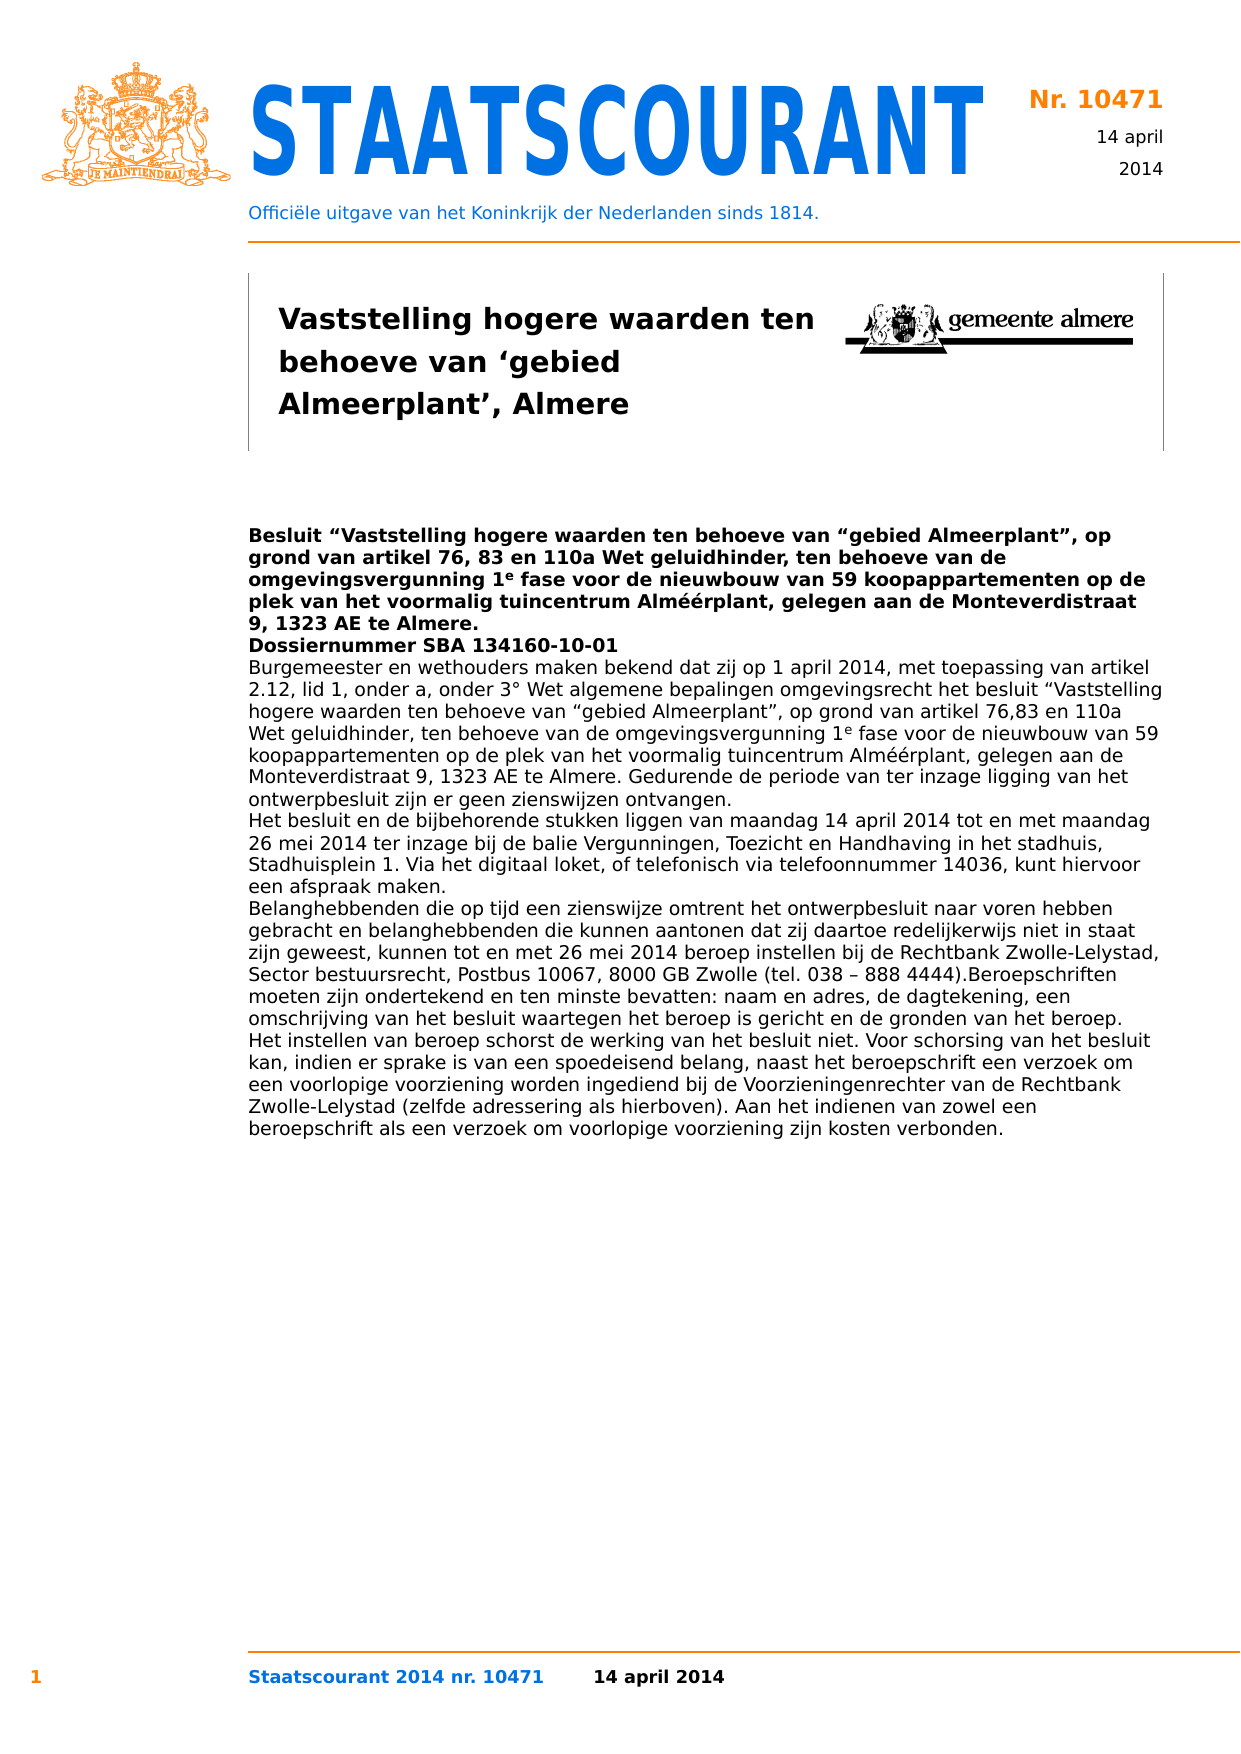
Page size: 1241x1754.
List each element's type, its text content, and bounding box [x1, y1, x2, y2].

picture [41, 62, 231, 186]
text Belanghebbenden die op tijd een zienswijze omtrent het ontwerpbesluit naar voren hebben gebracht en belanghebbenden die kunnen aantonen dat zij daartoe redelijkerwijs niet in staat zijn geweest, kunnen tot en met 26 mei 2014 beroep instellen bij de Rechtbank Zwolle-Lelystad, Sector bestuursrecht, Postbus 10067, 8000 GB Zwolle (tel. 038 – 888 4444).Beroepschriften moeten zijn ondertekend en ten minste bevatten: naam en adres, de dagtekening, een omschrijving van het besluit waartegen het beroep is gericht en de gronden van het beroep. [248, 898, 1163, 1030]
table_cell Officiële uitgave van het Koninkrijk der Nederlanden sinds 1814. [248, 203, 1240, 241]
table_header STAATSCOURANT [248, 62, 998, 203]
subtitle Vaststelling hogere waarden ten behoeve van ‘gebied Almeerplant’, Almere [249, 273, 1163, 451]
table_header [25, 62, 248, 241]
text Het besluit en de bijbehorende stukken liggen van maandag 14 april 2014 tot en met maandag 26 mei 2014 ter inzage bij de balie Vergunningen, Toezicht en Handhaving in het stadhuis, Stadhuisplein 1. Via het digitaal loket, of telefonisch via telefoonnummer 14036, kunt hiervoor een afspraak maken. [248, 810, 1163, 898]
table_cell 14 april [998, 121, 1240, 153]
table_cell 2014 [998, 153, 1240, 203]
picture [844, 302, 1134, 356]
table_header Nr. 10471 [998, 62, 1240, 121]
text Burgemeester en wethouders maken bekend dat zij op 1 april 2014, met toepassing van artikel 2.12, lid 1, onder a, onder 3° Wet algemene bepalingen omgevingsrecht het besluit “Vaststelling hogere waarden ten behoeve van “gebied Almeerplant”, op grond van artikel 76,83 en 110a Wet geluidhinder, ten behoeve van de omgevingsvergunning 1e fase voor de nieuwbouw van 59 koopappartementen op de plek van het voormalig tuincentrum Alméérplant, gelegen aan de Monteverdistraat 9, 1323 AE te Almere. Gedurende de periode van ter inzage ligging van het ontwerpbesluit zijn er geen zienswijzen ontvangen. [248, 657, 1163, 810]
text Dossiernummer SBA 134160-10-01 [248, 634, 1163, 657]
text Besluit “Vaststelling hogere waarden ten behoeve van “gebied Almeerplant”, op grond van artikel 76, 83 en 110a Wet geluidhinder, ten behoeve van de omgevingsvergunning 1e fase voor de nieuwbouw van 59 koopappartementen op de plek van het voormalig tuincentrum Alméérplant, gelegen aan de Monteverdistraat 9, 1323 AE te Almere. [248, 525, 1163, 634]
text Het instellen van beroep schorst de werking van het besluit niet. Voor schorsing van het besluit kan, indien er sprake is van een spoedeisend belang, naast het beroepschrift een verzoek om een voorlopige voorziening worden ingediend bij de Voorzieningenrechter van de Rechtbank Zwolle-Lelystad (zelfde adressering als hierboven). Aan het indienen van zowel een beroepschrift als een verzoek om voorlopige voorziening zijn kosten verbonden. [248, 1030, 1163, 1140]
